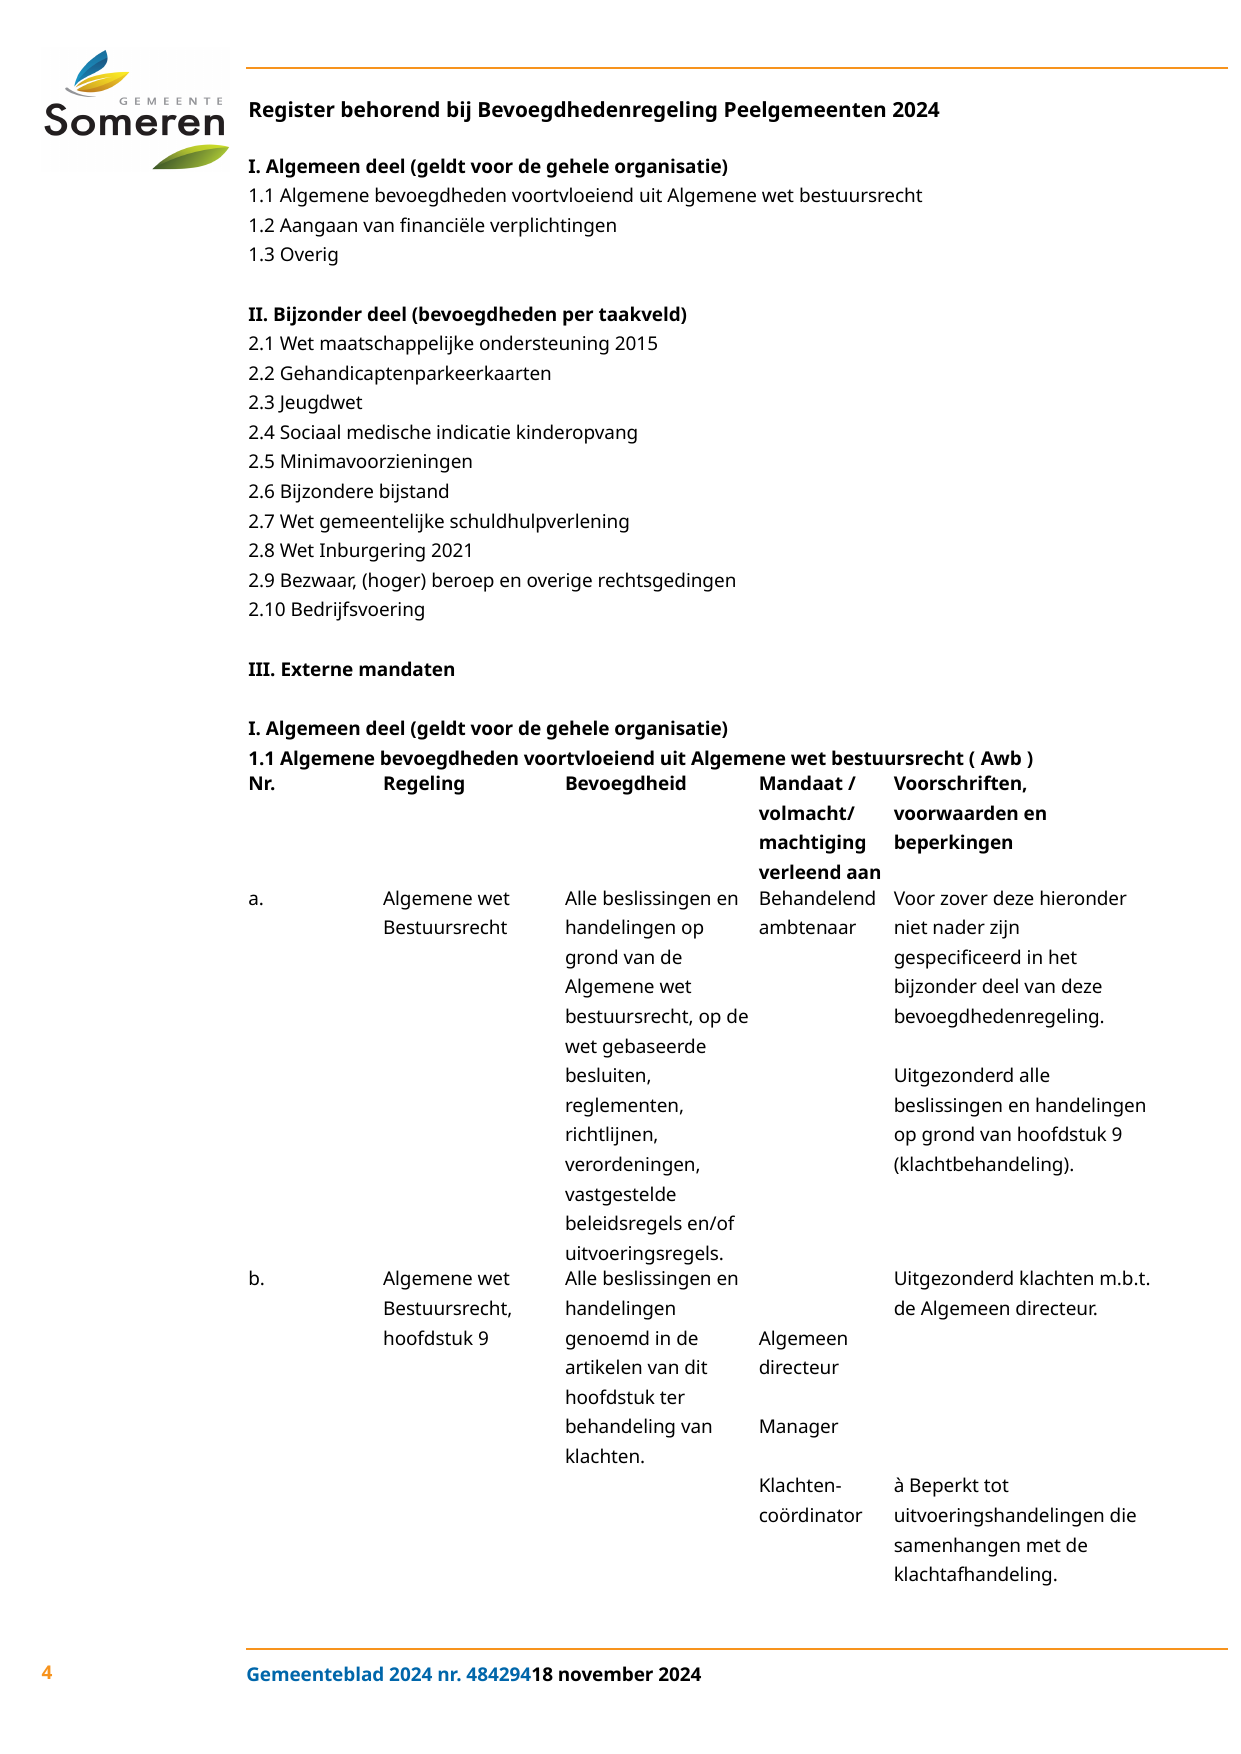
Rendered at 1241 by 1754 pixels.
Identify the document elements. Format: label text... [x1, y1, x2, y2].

table_cell Nr. [248, 770, 383, 885]
table_cell Bevoegdheid [565, 770, 758, 885]
text 2.7 Wet gemeentelijke schuldhulpverlening [248, 508, 1152, 534]
text 2.6 Bijzondere bijstand [248, 478, 1152, 504]
text I. Algemeen deel (geldt voor de gehele organisatie) [248, 715, 1152, 741]
text 2.5 Minimavoorzieningen [248, 449, 1152, 474]
table_cell Uitgezonderd klachten m.b.t. de Algemeen directeur. à Beperkt tot uitvoeringshandelingen die samenhangen met de klachtafhandeling. [894, 1266, 1152, 1587]
table_header 1.1 Algemene bevoegdheden voortvloeiend uit Algemene wet bestuursrecht ( Awb ) [248, 745, 1152, 770]
table_cell b. [248, 1266, 383, 1587]
table_cell Behandelend ambtenaar [759, 885, 893, 1266]
table_cell Mandaat / volmacht/ machtiging verleend aan [759, 770, 893, 885]
table_cell Voor zover deze hieronder niet nader zijn gespecificeerd in het bijzonder deel van deze bevoegdhedenregeling. Uitgezonderd alle beslissingen en handelingen op grond van hoofdstuk 9 (klachtbehandeling). [894, 885, 1152, 1266]
table_cell Alle beslissingen en handelingen op grond van de Algemene wet bestuursrecht, op de wet gebaseerde besluiten, reglementen, richtlijnen, verordeningen, vastgestelde beleidsregels en/of uitvoeringsregels. [565, 885, 758, 1266]
table_cell Alle beslissingen en handelingen genoemd in de artikelen van dit hoofdstuk ter behandeling van klachten. [565, 1266, 758, 1587]
table_cell Voorschriften, voorwaarden en beperkingen [894, 770, 1152, 885]
text I. Algemeen deel (geldt voor de gehele organisatie) [248, 153, 1152, 179]
table_cell a. [248, 885, 383, 1266]
text 1.1 Algemene bevoegdheden voortvloeiend uit Algemene wet bestuursrecht [248, 182, 1152, 208]
text 2.4 Sociaal medische indicatie kinderopvang [248, 419, 1152, 445]
text 1.2 Aangaan van financiële verplichtingen [248, 212, 1152, 238]
text II. Bijzonder deel (bevoegdheden per taakveld) [248, 301, 1152, 327]
text III. Externe mandaten [248, 656, 1152, 682]
picture [41, 47, 231, 172]
text 2.3 Jeugdwet [248, 389, 1152, 415]
text 2.8 Wet Inburgering 2021 [248, 537, 1152, 563]
text 2.2 Gehandicaptenparkeerkaarten [248, 360, 1152, 386]
table_cell Algemene wet Bestuursrecht, hoofdstuk 9 [383, 1266, 565, 1587]
text 1.3 Overig [248, 242, 1152, 267]
text 2.1 Wet maatschappelijke ondersteuning 2015 [248, 330, 1152, 356]
table_cell Algemene wet Bestuursrecht [383, 885, 565, 1266]
text 2.10 Bedrijfsvoering [248, 597, 1152, 622]
table_cell Regeling [383, 770, 565, 885]
table_cell Algemeen directeur Manager Klachten- coördinator [759, 1266, 893, 1587]
text 2.9 Bezwaar, (hoger) beroep en overige rechtsgedingen [248, 567, 1152, 593]
text Register behorend bij Bevoegdhedenregeling Peelgemeenten 2024 [248, 95, 1152, 123]
